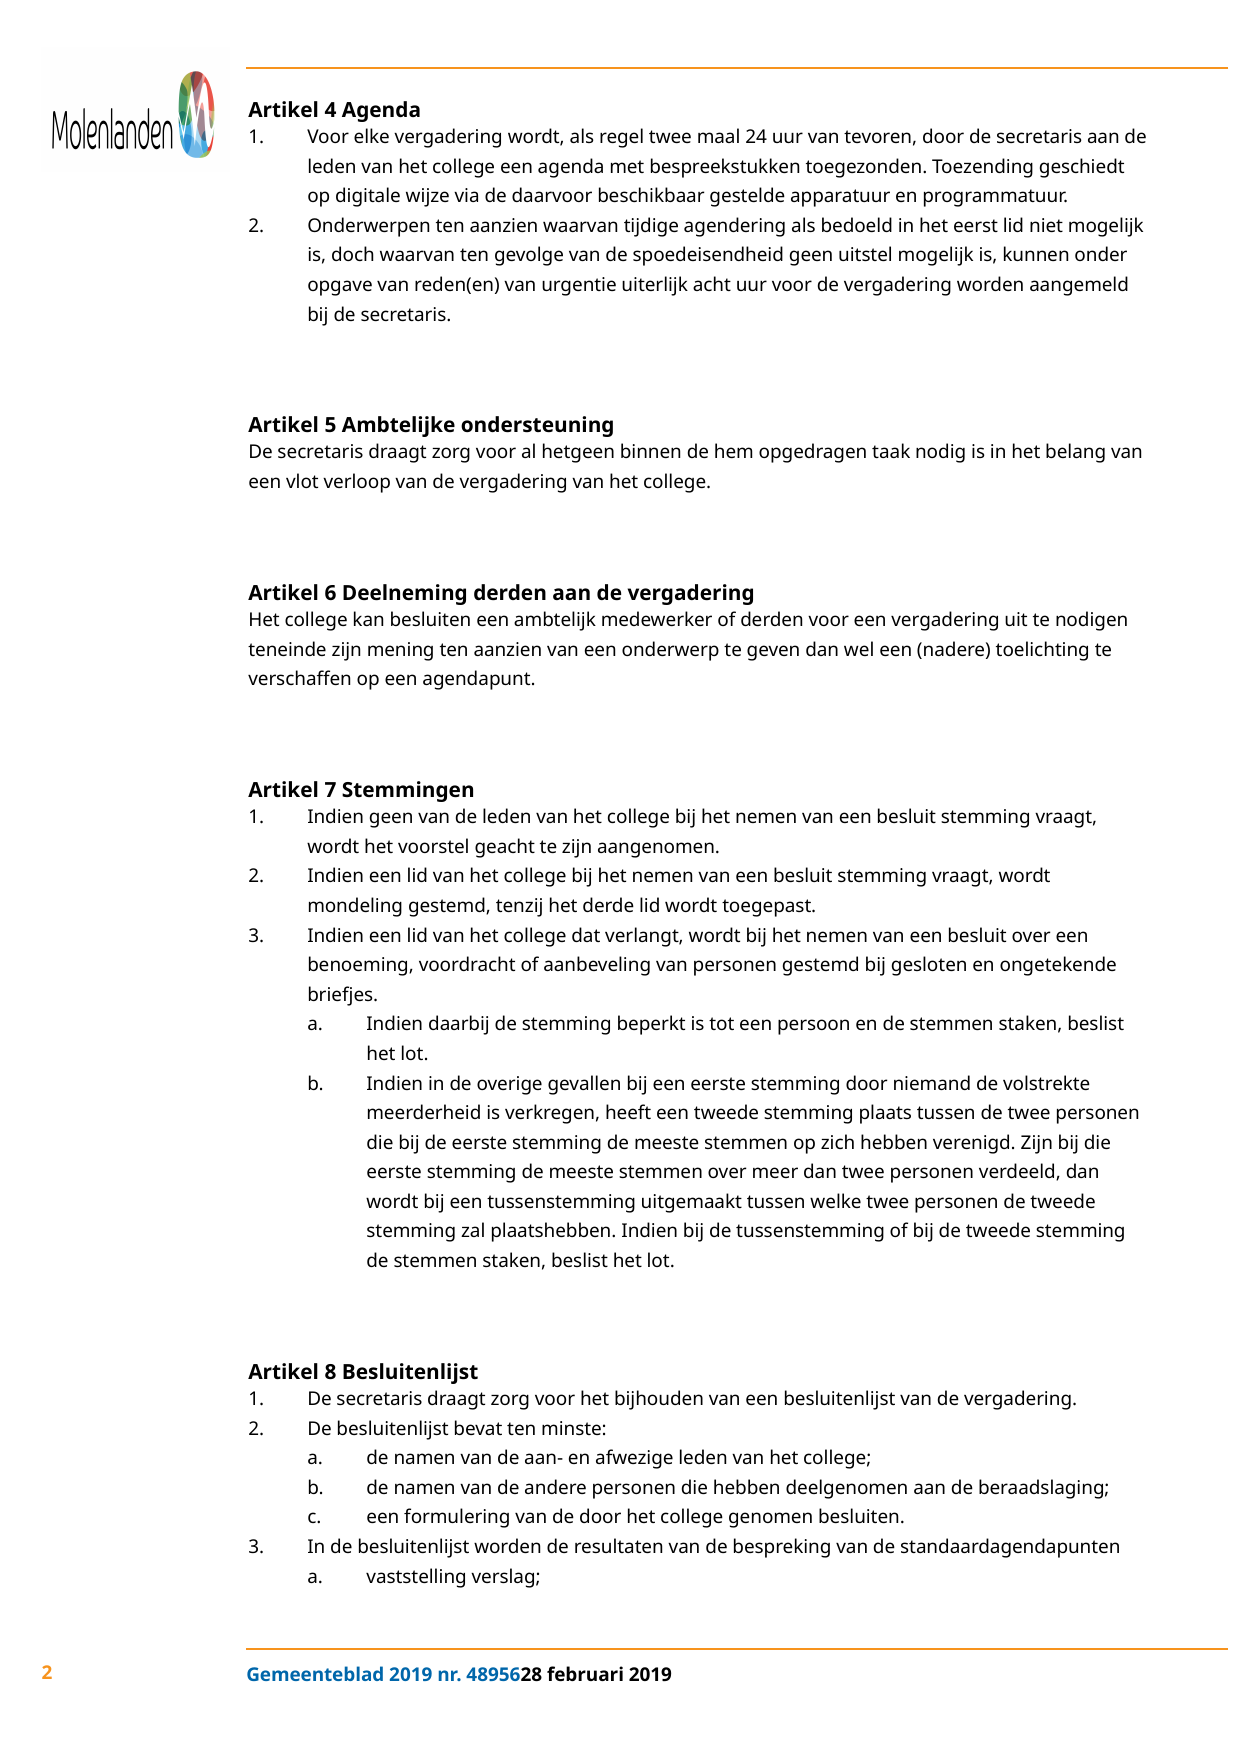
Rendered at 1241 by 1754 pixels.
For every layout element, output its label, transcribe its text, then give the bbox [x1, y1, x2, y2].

list Indien een lid van het college dat verlangt, wordt bij het nemen van een besluit over een benoeming, voordracht of aanbeveling van personen gestemd bij gesloten en ongetekende briefjes. [248, 922, 1152, 1007]
list Indien in de overige gevallen bij een eerste stemming door niemand de volstrekte meerderheid is verkregen, heeft een tweede stemming plaats tussen de twee personen die bij de eerste stemming de meeste stemmen op zich hebben verenigd. Zijn bij die eerste stemming de meeste stemmen over meer dan twee personen verdeeld, dan wordt bij een tussenstemming uitgemaakt tussen welke twee personen de tweede stemming zal plaatshebben. Indien bij de tussenstemming of bij de tweede stemming de stemmen staken, beslist het lot. [307, 1070, 1152, 1273]
picture [41, 47, 231, 172]
list Indien daarbij de stemming beperkt is tot een persoon en de stemmen staken, beslist het lot. [307, 1011, 1152, 1066]
list De secretaris draagt zorg voor het bijhouden van een besluitenlijst van de vergadering. [248, 1385, 1152, 1411]
text Het college kan besluiten een ambtelijk medewerker of derden voor een vergadering uit te nodigen teneinde zijn mening ten aanzien van een onderwerp te geven dan wel een (nadere) toelichting te verschaffen op een agendapunt. [248, 606, 1152, 691]
list Onderwerpen ten aanzien waarvan tijdige agendering als bedoeld in het eerst lid niet mogelijk is, doch waarvan ten gevolge van de spoedeisendheid geen uitstel mogelijk is, kunnen onder opgave van reden(en) van urgentie uiterlijk acht uur voor de vergadering worden aangemeld bij de secretaris. [248, 212, 1152, 326]
text De secretaris draagt zorg voor al hetgeen binnen de hem opgedragen taak nodig is in het belang van een vlot verloop van de vergadering van het college. [248, 439, 1152, 494]
text Artikel 8 Besluitenlijst [248, 1357, 1152, 1385]
text Artikel 7 Stemmingen [248, 775, 1152, 803]
list een formulering van de door het college genomen besluiten. [307, 1504, 1152, 1529]
list Indien geen van de leden van het college bij het nemen van een besluit stemming vraagt, wordt het voorstel geacht te zijn aangenomen. [248, 803, 1152, 859]
list de namen van de aan- en afwezige leden van het college; [307, 1444, 1152, 1470]
list De besluitenlijst bevat ten minste: [248, 1415, 1152, 1441]
text Artikel 5 Ambtelijke ondersteuning [248, 410, 1152, 439]
text Artikel 4 Agenda [248, 95, 1152, 123]
list In de besluitenlijst worden de resultaten van de bespreking van de standaardagendapunten [248, 1533, 1152, 1559]
list vaststelling verslag; [307, 1563, 1152, 1588]
text Artikel 6 Deelneming derden aan de vergadering [248, 578, 1152, 606]
list Voor elke vergadering wordt, als regel twee maal 24 uur van tevoren, door de secretaris aan de leden van het college een agenda met bespreekstukken toegezonden. Toezending geschiedt op digitale wijze via de daarvoor beschikbaar gestelde apparatuur en programmatuur. [248, 123, 1152, 208]
list Indien een lid van het college bij het nemen van een besluit stemming vraagt, wordt mondeling gestemd, tenzij het derde lid wordt toegepast. [248, 863, 1152, 918]
list de namen van de andere personen die hebben deelgenomen aan de beraadslaging; [307, 1474, 1152, 1500]
